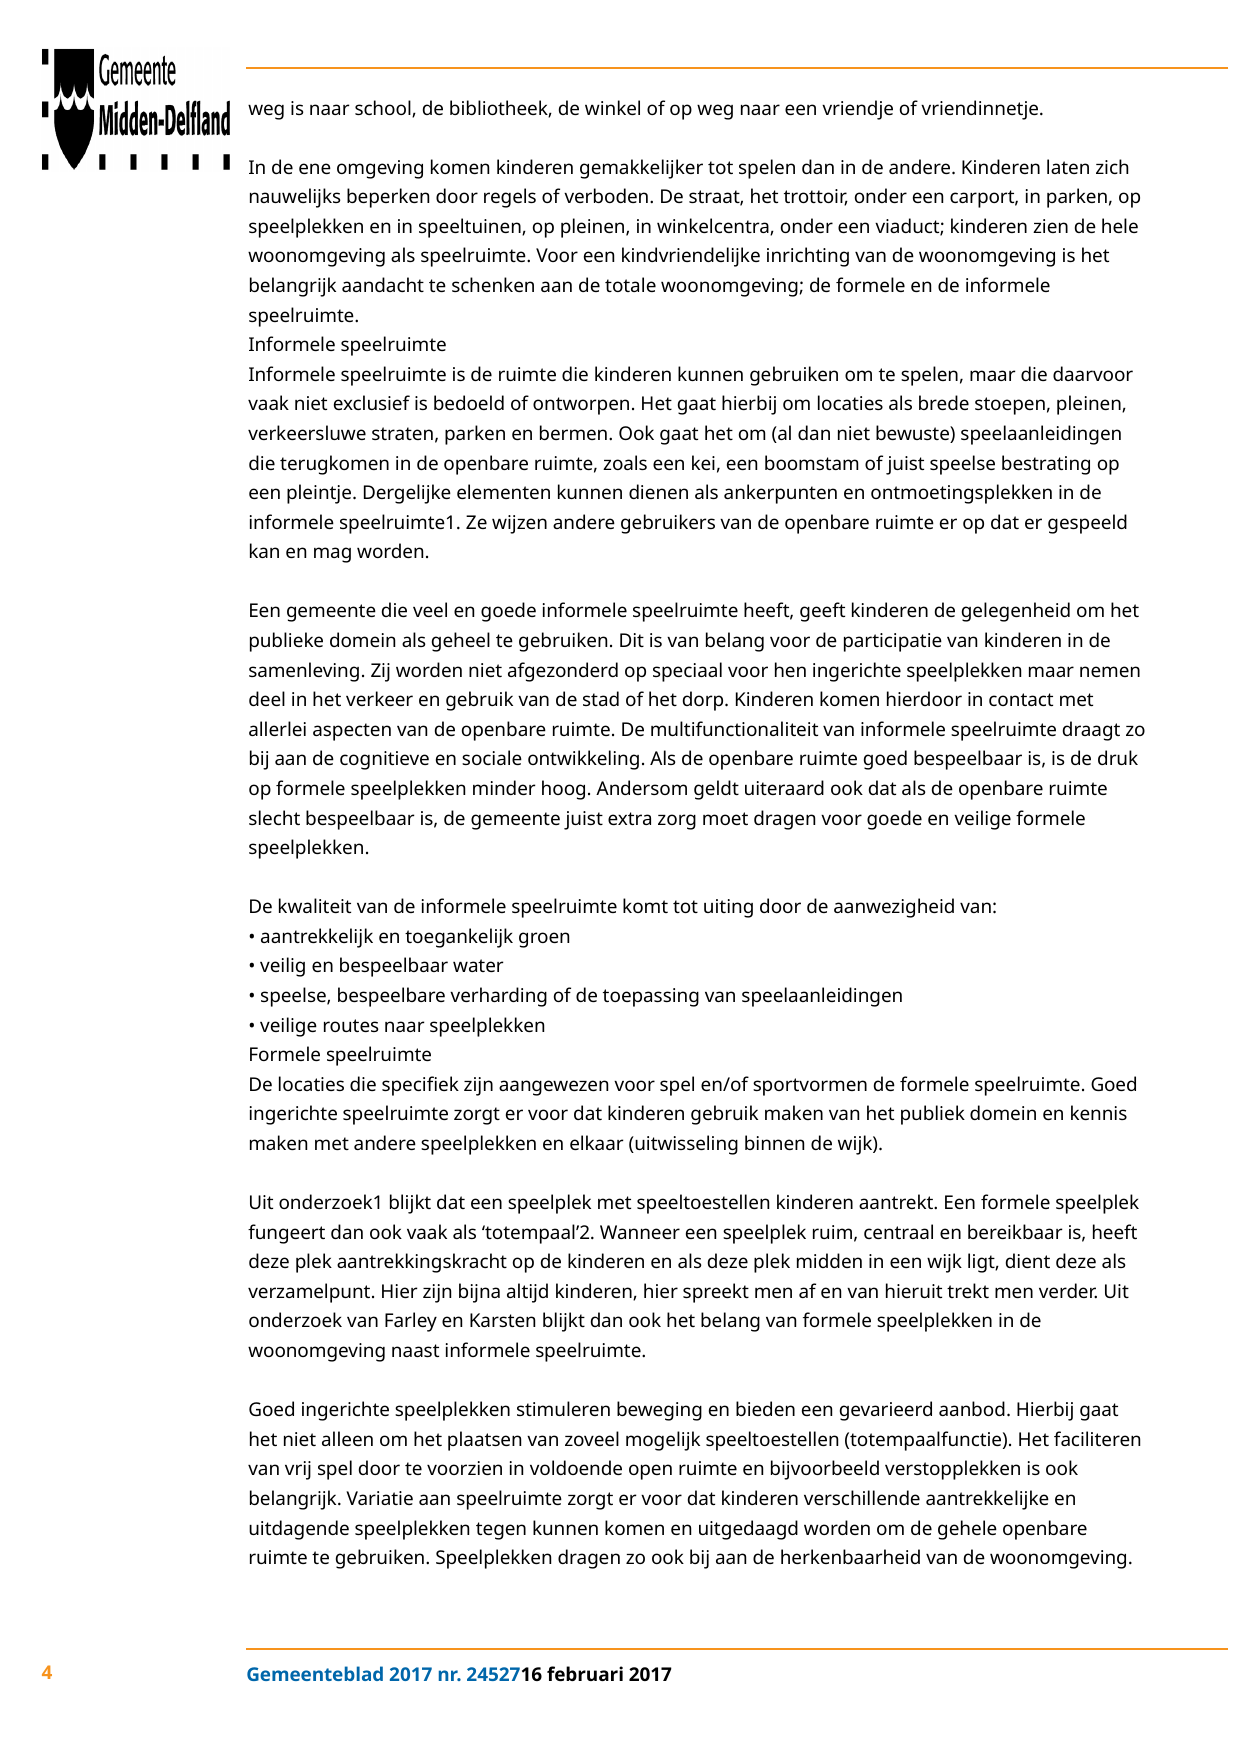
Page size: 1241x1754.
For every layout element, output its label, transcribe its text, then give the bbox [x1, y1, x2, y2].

text De locaties die specifiek zijn aangewezen voor spel en/of sportvormen de formele speelruimte. Goed ingerichte speelruimte zorgt er voor dat kinderen gebruik maken van het publiek domein en kennis maken met andere speelplekken en elkaar (uitwisseling binnen de wijk). [248, 1071, 1152, 1156]
text Een gemeente die veel en goede informele speelruimte heeft, geeft kinderen de gelegenheid om het publieke domein als geheel te gebruiken. Dit is van belang voor de participatie van kinderen in de samenleving. Zij worden niet afgezonderd op speciaal voor hen ingerichte speelplekken maar nemen deel in het verkeer en gebruik van de stad of het dorp. Kinderen komen hierdoor in contact met allerlei aspecten van de openbare ruimte. De multifunctionaliteit van informele speelruimte draagt zo bij aan de cognitieve en sociale ontwikkeling. Als de openbare ruimte goed bespeelbaar is, is de druk op formele speelplekken minder hoog. Andersom geldt uiteraard ook dat als de openbare ruimte slecht bespeelbaar is, de gemeente juist extra zorg moet dragen voor goede en veilige formele speelplekken. [248, 598, 1152, 860]
text • veilig en bespeelbaar water [248, 953, 1152, 978]
text Formele speelruimte [248, 1041, 1152, 1067]
text De kwaliteit van de informele speelruimte komt tot uiting door de aanwezigheid van: [248, 893, 1152, 919]
picture [41, 47, 231, 172]
text • speelse, bespeelbare verharding of de toepassing van speelaanleidingen [248, 982, 1152, 1008]
text • veilige routes naar speelplekken [248, 1012, 1152, 1038]
text Informele speelruimte [248, 331, 1152, 357]
text • aantrekkelijk en toegankelijk groen [248, 923, 1152, 949]
text Informele speelruimte is de ruimte die kinderen kunnen gebruiken om te spelen, maar die daarvoor vaak niet exclusief is bedoeld of ontworpen. Het gaat hierbij om locaties als brede stoepen, pleinen, verkeersluwe straten, parken en bermen. Ook gaat het om (al dan niet bewuste) speelaanleidingen die terugkomen in de openbare ruimte, zoals een kei, een boomstam of juist speelse bestrating op een pleintje. Dergelijke elementen kunnen dienen als ankerpunten en ontmoetingsplekken in de informele speelruimte1. Ze wijzen andere gebruikers van de openbare ruimte er op dat er gespeeld kan en mag worden. [248, 361, 1152, 564]
text Uit onderzoek1 blijkt dat een speelplek met speeltoestellen kinderen aantrekt. Een formele speelplek fungeert dan ook vaak als ‘totempaal’2. Wanneer een speelplek ruim, centraal en bereikbaar is, heeft deze plek aantrekkingskracht op de kinderen en als deze plek midden in een wijk ligt, dient deze als verzamelpunt. Hier zijn bijna altijd kinderen, hier spreekt men af en van hieruit trekt men verder. Uit onderzoek van Farley en Karsten blijkt dan ook het belang van formele speelplekken in de woonomgeving naast informele speelruimte. [248, 1189, 1152, 1363]
text Goed ingerichte speelplekken stimuleren beweging en bieden een gevarieerd aanbod. Hierbij gaat het niet alleen om het plaatsen van zoveel mogelijk speeltoestellen (totempaalfunctie). Het faciliteren van vrij spel door te voorzien in voldoende open ruimte en bijvoorbeeld verstopplekken is ook belangrijk. Variatie aan speelruimte zorgt er voor dat kinderen verschillende aantrekkelijke en uitdagende speelplekken tegen kunnen komen en uitgedaagd worden om de gehele openbare ruimte te gebruiken. Speelplekken dragen zo ook bij aan de herkenbaarheid van de woonomgeving. [248, 1396, 1152, 1570]
text weg is naar school, de bibliotheek, de winkel of op weg naar een vriendje of vriendinnetje. [248, 95, 1152, 121]
text In de ene omgeving komen kinderen gemakkelijker tot spelen dan in de andere. Kinderen laten zich nauwelijks beperken door regels of verboden. De straat, het trottoir, onder een carport, in parken, op speelplekken en in speeltuinen, op pleinen, in winkelcentra, onder een viaduct; kinderen zien de hele woonomgeving als speelruimte. Voor een kindvriendelijke inrichting van de woonomgeving is het belangrijk aandacht te schenken aan de totale woonomgeving; de formele en de informele speelruimte. [248, 154, 1152, 328]
